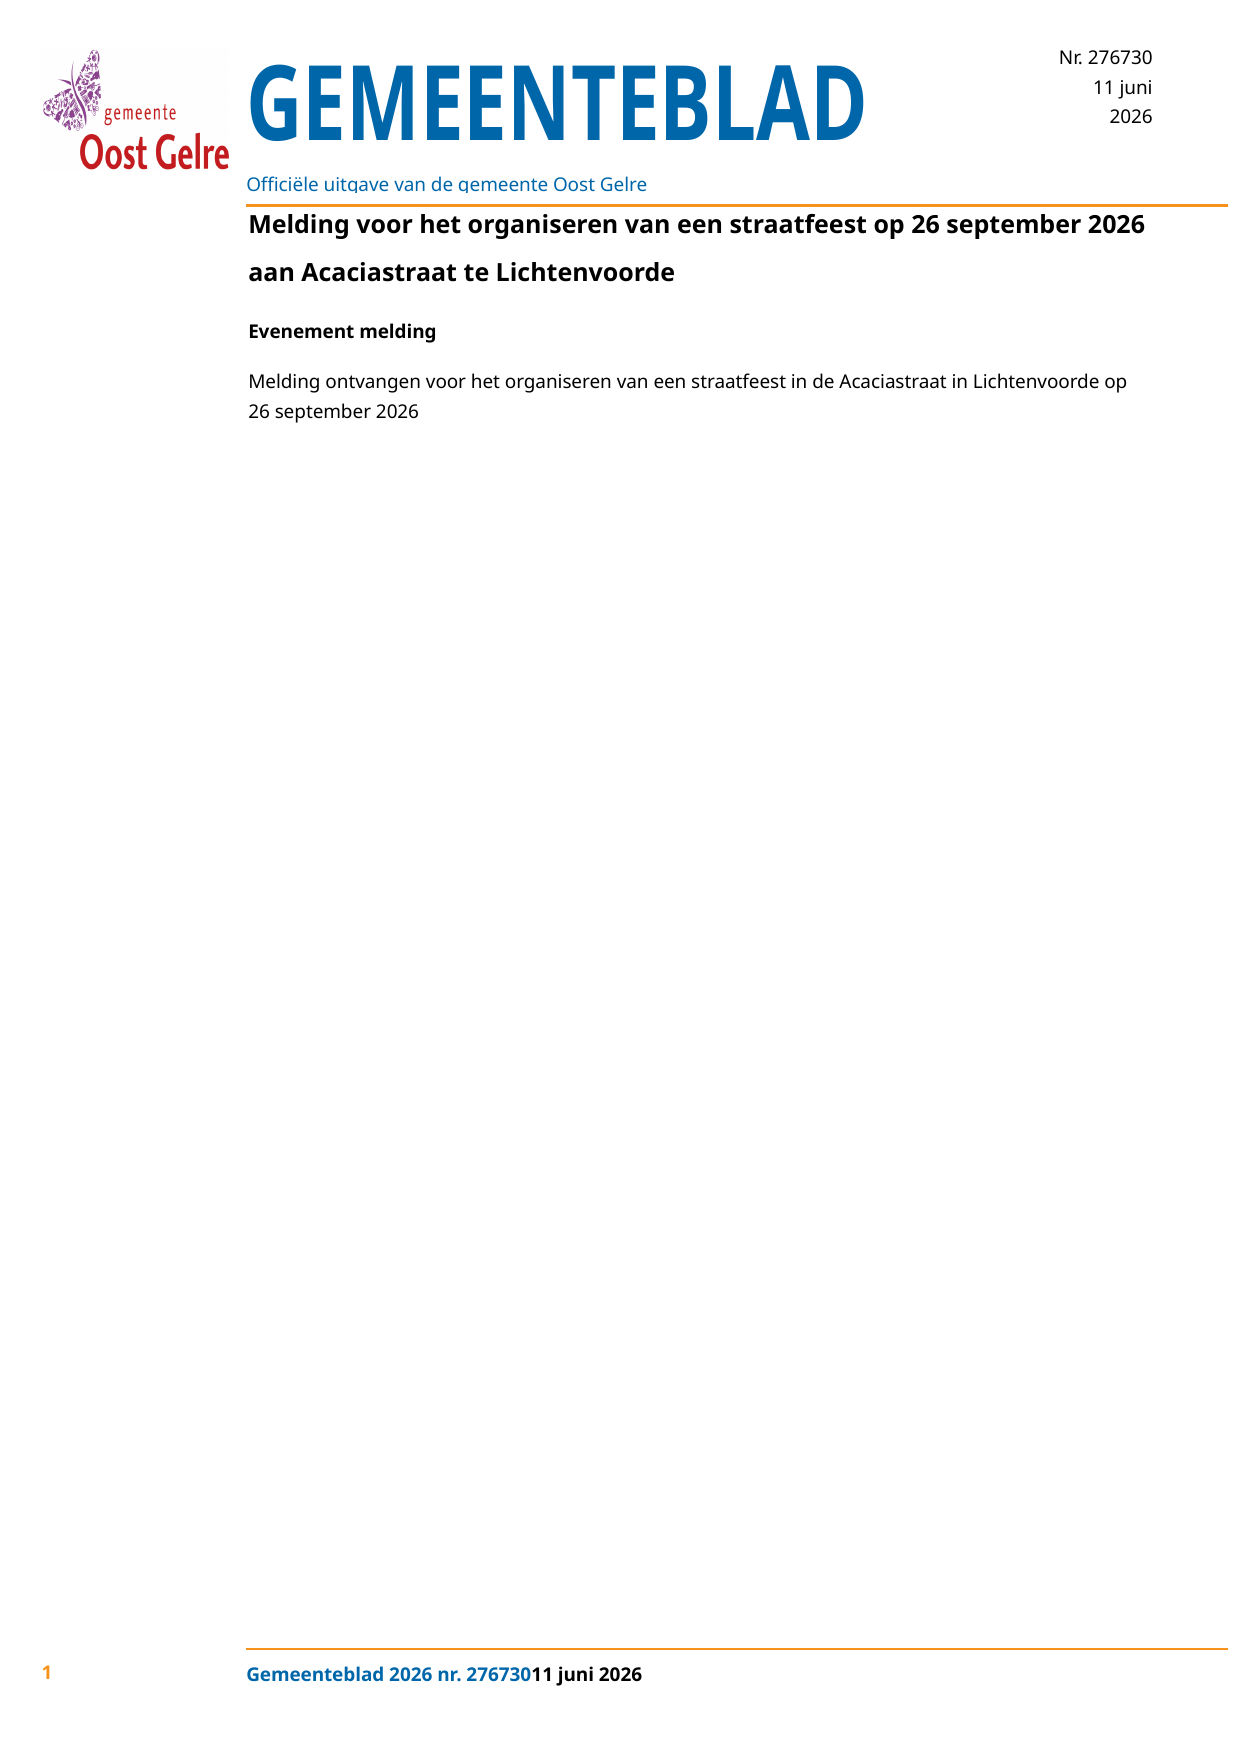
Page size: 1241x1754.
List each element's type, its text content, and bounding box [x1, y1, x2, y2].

picture [41, 47, 231, 172]
text Melding ontvangen voor het organiseren van een straatfeest in de Acaciastraat in Lichtenvoorde op 26 september 2026 [248, 368, 1152, 424]
text Evenement melding [248, 318, 1152, 344]
text Melding voor het organiseren van een straatfeest op 26 september 2026 aan Acaciastraat te Lichtenvoorde [248, 207, 1152, 288]
